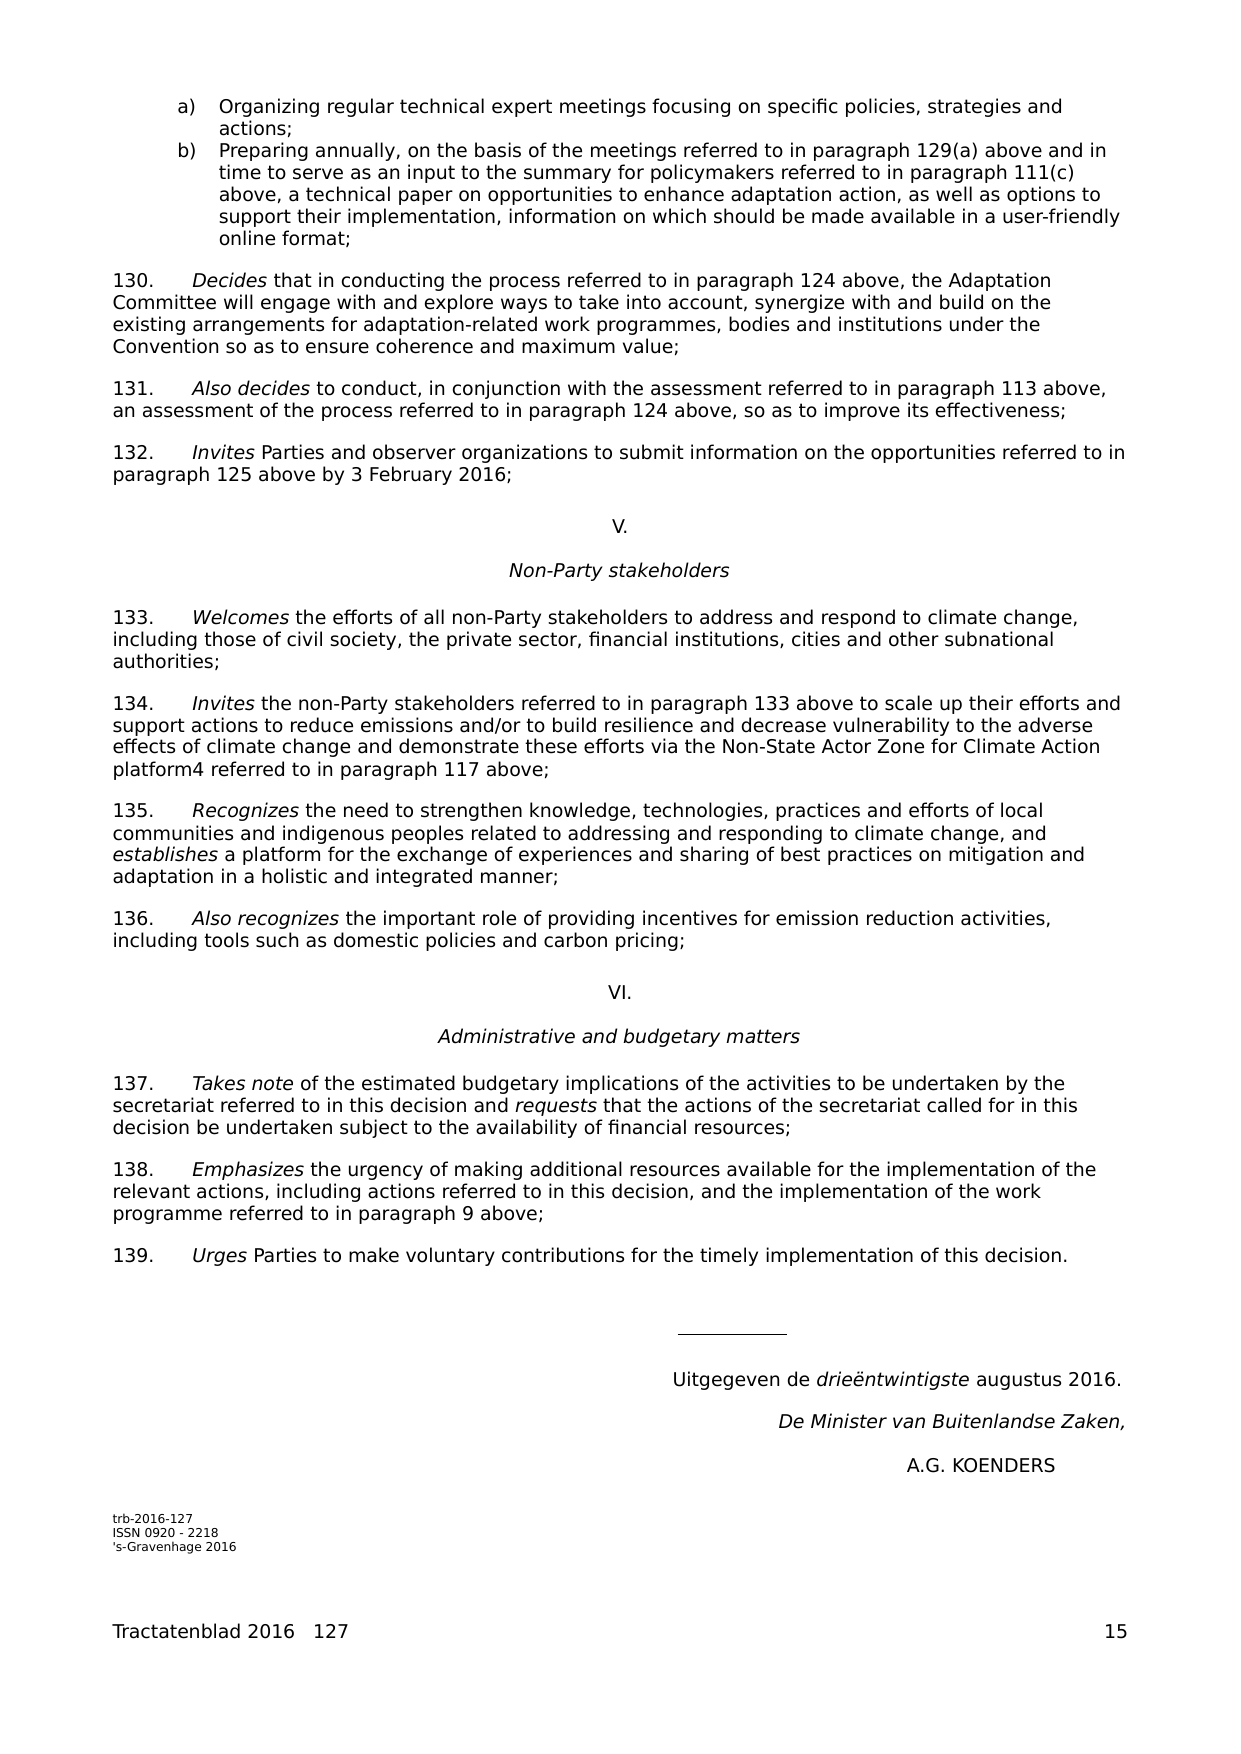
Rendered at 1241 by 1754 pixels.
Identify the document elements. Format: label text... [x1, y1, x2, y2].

text b) Preparing annually, on the basis of the meetings referred to in paragraph 129(a) above and in time to serve as an input to the summary for policymakers referred to in paragraph 111(c) above, a technical paper on opportunities to enhance adaptation action, as well as options to support their implementation, information on which should be made available in a user-friendly online format; [177, 140, 1128, 250]
text Uitgegeven de drieëntwintigste augustus 2016. [112, 1369, 1128, 1391]
text ISSN 0920 - 2218 [112, 1526, 346, 1540]
text 138. Emphasizes the urgency of making additional resources available for the implementation of the relevant actions, including actions referred to in this decision, and the implementation of the work programme referred to in paragraph 9 above; [112, 1159, 1128, 1225]
text 139. Urges Parties to make voluntary contributions for the timely implementation of this decision. [112, 1245, 1128, 1267]
subtitle VI. Administrative and budgetary matters [112, 982, 1128, 1048]
text a) Organizing regular technical expert meetings focusing on specific policies, strategies and actions; [177, 96, 1128, 140]
text 132. Invites Parties and observer organizations to submit information on the opportunities referred to in paragraph 125 above by 3 February 2016; [112, 442, 1128, 486]
subtitle V. Non-Party stakeholders [112, 516, 1128, 582]
text 134. Invites the non-Party stakeholders referred to in paragraph 133 above to scale up their efforts and support actions to reduce emissions and/or to build resilience and decrease vulnerability to the adverse effects of climate change and demonstrate these efforts via the Non-State Actor Zone for Climate Action platform4 referred to in paragraph 117 above; [112, 692, 1128, 780]
text 135. Recognizes the need to strengthen knowledge, technologies, practices and efforts of local communities and indigenous peoples related to addressing and responding to climate change, and establishes a platform for the exchange of experiences and sharing of best practices on mitigation and adaptation in a holistic and integrated manner; [112, 800, 1128, 888]
text 136. Also recognizes the important role of providing incentives for emission reduction activities, including tools such as domestic policies and carbon pricing; [112, 908, 1128, 952]
text 's-Gravenhage 2016 [112, 1540, 346, 1554]
text 133. Welcomes the efforts of all non-Party stakeholders to address and respond to climate change, including those of civil society, the private sector, financial institutions, cities and other subnational authorities; [112, 607, 1128, 672]
text 131. Also decides to conduct, in conjunction with the assessment referred to in paragraph 113 above, an assessment of the process referred to in paragraph 124 above, so as to improve its effectiveness; [112, 378, 1128, 422]
text 137. Takes note of the estimated budgetary implications of the activities to be undertaken by the secretariat referred to in this decision and requests that the actions of the secretariat called for in this decision be undertaken subject to the availability of financial resources; [112, 1073, 1128, 1139]
text trb-2016-127 [112, 1512, 346, 1526]
text De Minister van Buitenlandse Zaken, A.G. KOENDERS [112, 1411, 1128, 1477]
text 130. Decides that in conducting the process referred to in paragraph 124 above, the Adaptation Committee will engage with and explore ways to take into account, synergize with and build on the existing arrangements for adaptation-related work programmes, bodies and institutions under the Convention so as to ensure coherence and maximum value; [112, 270, 1128, 358]
